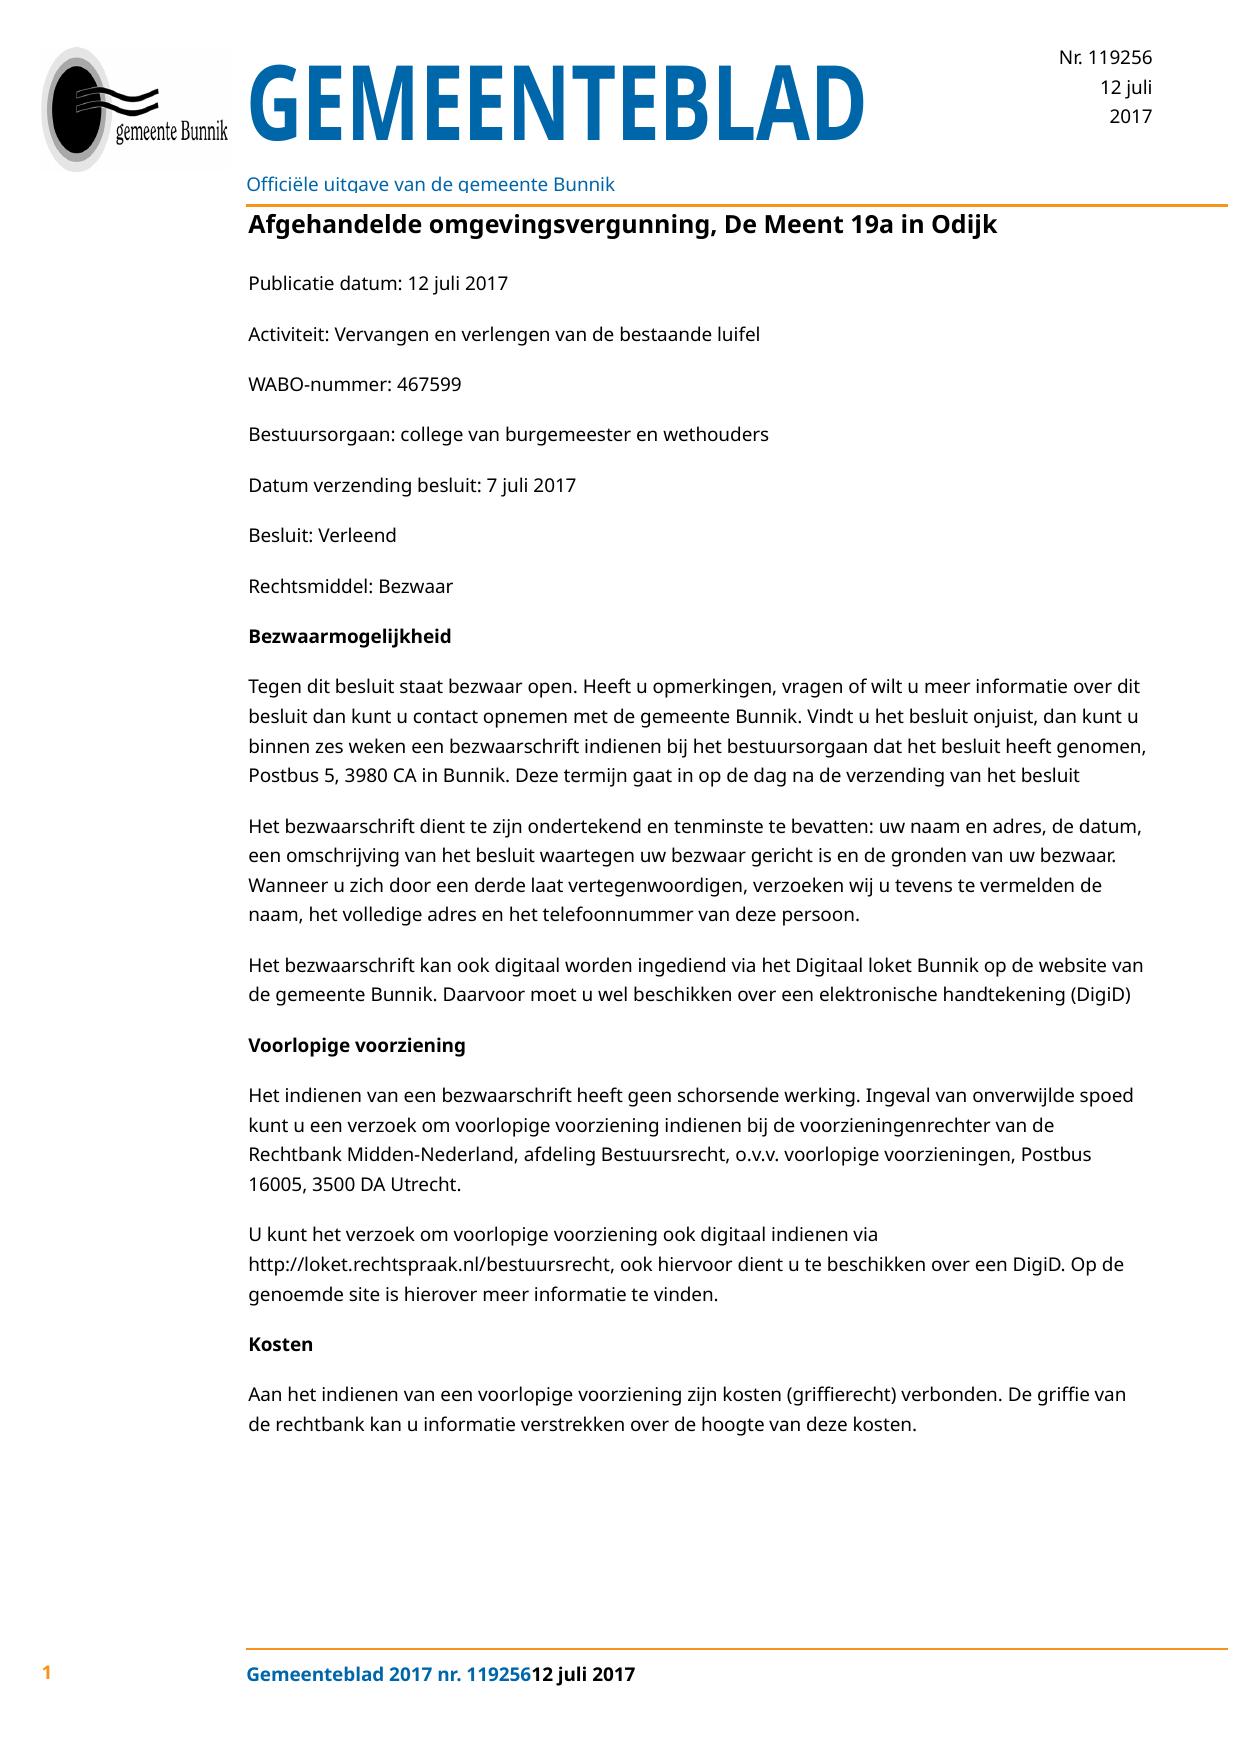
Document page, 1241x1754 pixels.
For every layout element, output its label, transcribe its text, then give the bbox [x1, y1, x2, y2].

text U kunt het verzoek om voorlopige voorziening ook digitaal indienen via http://loket.rechtspraak.nl/bestuursrecht, ook hiervoor dient u te beschikken over een DigiD. Op de genoemde site is hierover meer informatie te vinden. [248, 1222, 1152, 1306]
text Het bezwaarschrift kan ook digitaal worden ingediend via het Digitaal loket Bunnik op de website van de gemeente Bunnik. Daarvoor moet u wel beschikken over een elektronische handtekening (DigiD) [248, 952, 1152, 1007]
text Besluit: Verleend [248, 522, 1152, 548]
text Tegen dit besluit staat bezwaar open. Heeft u opmerkingen, vragen of wilt u meer informatie over dit besluit dan kunt u contact opnemen met de gemeente Bunnik. Vindt u het besluit onjuist, dan kunt u binnen zes weken een bezwaarschrift indienen bij het bestuursorgaan dat het besluit heeft genomen, Postbus 5, 3980 CA in Bunnik. Deze termijn gaat in op de dag na de verzending van het besluit [248, 674, 1152, 788]
text Afgehandelde omgevingsvergunning, De Meent 19a in Odijk [248, 207, 1152, 241]
text Activiteit: Vervangen en verlengen van de bestaande luifel [248, 321, 1152, 346]
text Het bezwaarschrift dient te zijn ondertekend en tenminste te bevatten: uw naam en adres, de datum, een omschrijving van het besluit waartegen uw bezwaar gericht is en de gronden van uw bezwaar. Wanneer u zich door een derde laat vertegenwoordigen, verzoeken wij u tevens te vermelden de naam, het volledige adres en het telefoonnummer van deze persoon. [248, 813, 1152, 927]
text Rechtsmiddel: Bezwaar [248, 573, 1152, 598]
text Voorlopige voorziening [248, 1032, 1152, 1058]
text Kosten [248, 1331, 1152, 1357]
text Publicatie datum: 12 juli 2017 [248, 270, 1152, 296]
text Bezwaarmogelijkheid [248, 623, 1152, 649]
picture [41, 47, 231, 172]
text Het indienen van een bezwaarschrift heeft geen schorsende werking. Ingeval van onverwijlde spoed kunt u een verzoek om voorlopige voorziening indienen bij de voorzieningenrechter van de Rechtbank Midden-Nederland, afdeling Bestuursrecht, o.v.v. voorlopige voorzieningen, Postbus 16005, 3500 DA Utrecht. [248, 1082, 1152, 1197]
text Bestuursorgaan: college van burgemeester en wethouders [248, 422, 1152, 447]
text WABO-nummer: 467599 [248, 371, 1152, 397]
text Datum verzending besluit: 7 juli 2017 [248, 472, 1152, 498]
text Aan het indienen van een voorlopige voorziening zijn kosten (griffierecht) verbonden. De griffie van de rechtbank kan u informatie verstrekken over de hoogte van deze kosten. [248, 1382, 1152, 1437]
